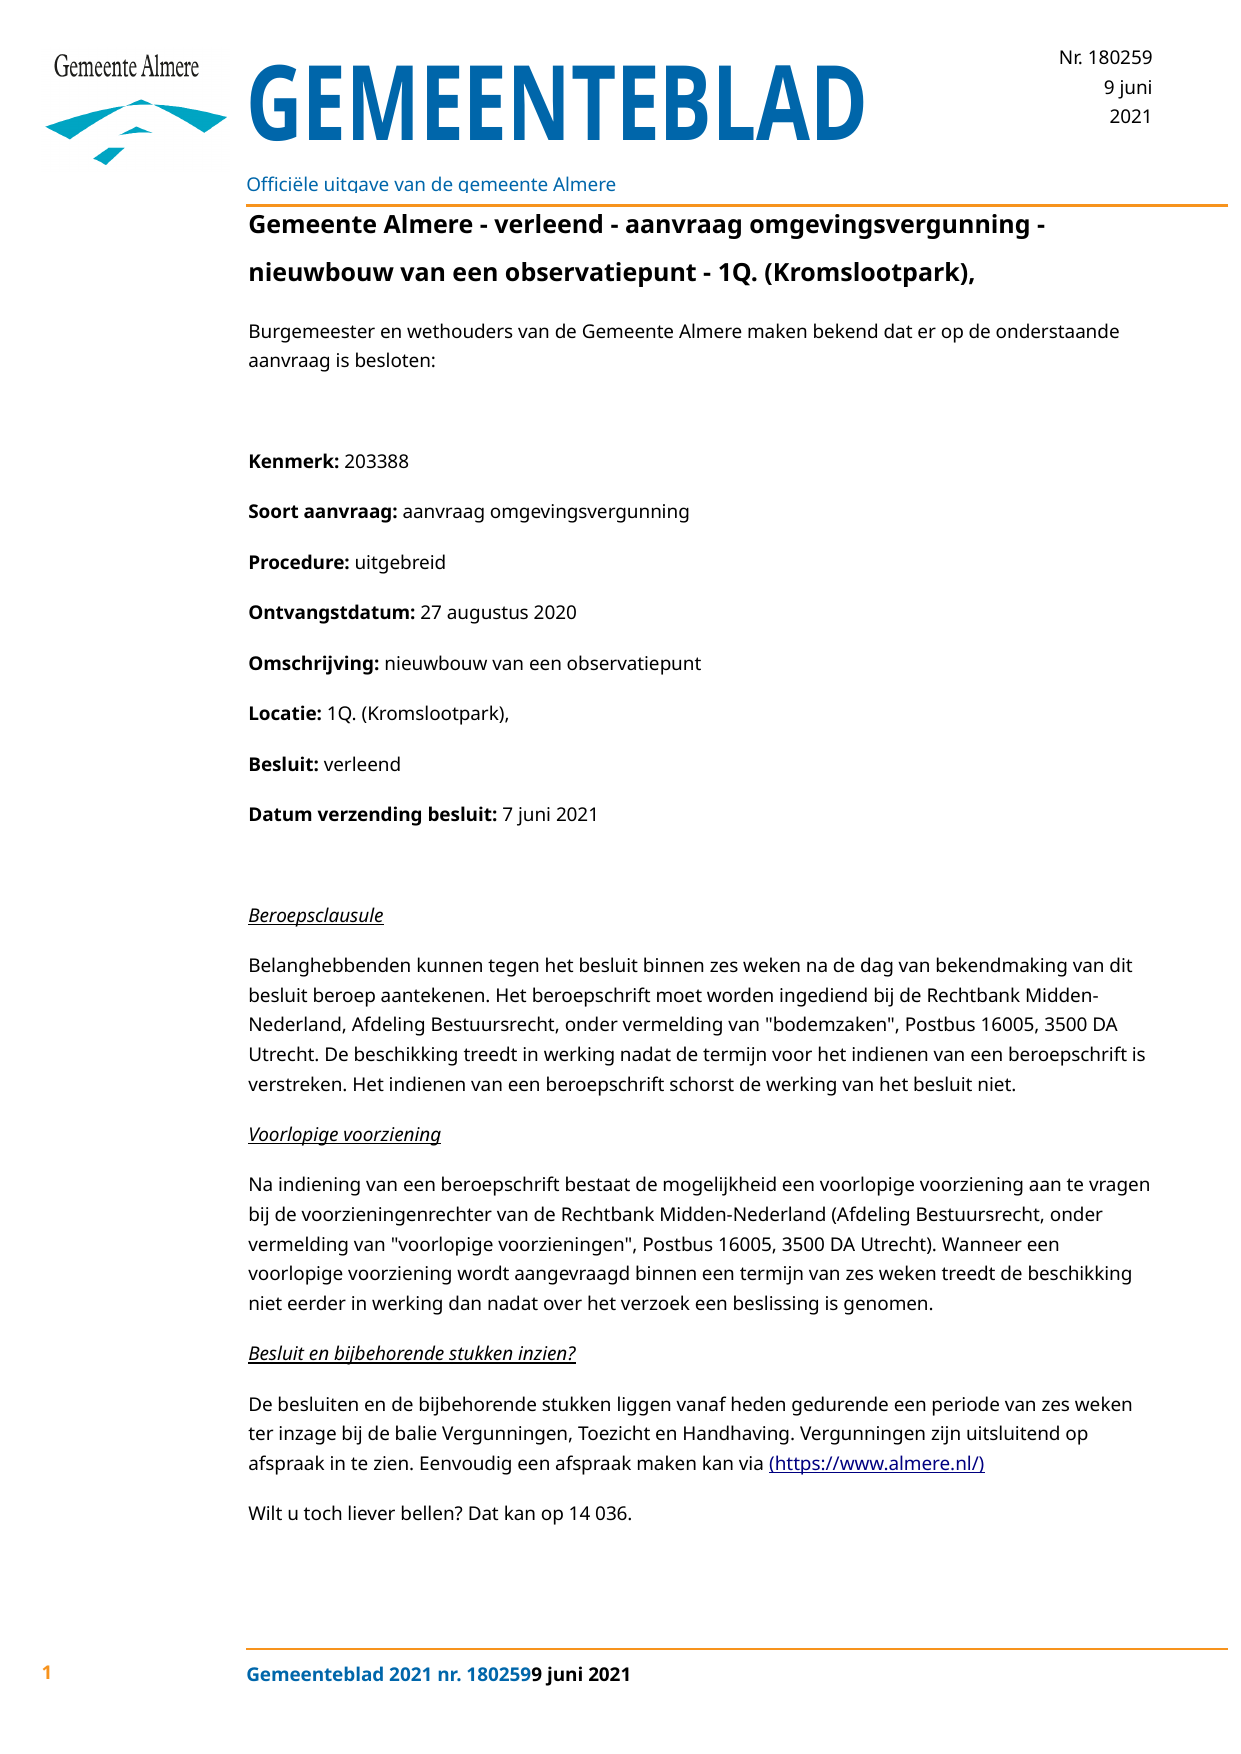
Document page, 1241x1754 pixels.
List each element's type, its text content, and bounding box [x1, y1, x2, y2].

text Procedure: uitgebreid [248, 549, 1152, 575]
text Beroepsclausule [248, 902, 1152, 928]
text Kenmerk: 203388 [248, 448, 1152, 474]
text Omschrijving: nieuwbouw van een observatiepunt [248, 650, 1152, 676]
text Ontvangstdatum: 27 augustus 2020 [248, 599, 1152, 625]
text Gemeente Almere - verleend - aanvraag omgevingsvergunning - nieuwbouw van een observatiepunt - 1Q. (Kromslootpark), [248, 207, 1152, 288]
text Datum verzending besluit: 7 juni 2021 [248, 801, 1152, 827]
text Soort aanvraag: aanvraag omgevingsvergunning [248, 499, 1152, 524]
text Locatie: 1Q. (Kromslootpark), [248, 700, 1152, 726]
picture [41, 47, 231, 172]
text Voorlopige voorziening [248, 1121, 1152, 1147]
text Belanghebbenden kunnen tegen het besluit binnen zes weken na de dag van bekendmaking van dit besluit beroep aantekenen. Het beroepschrift moet worden ingediend bij de Rechtbank Midden-Nederland, Afdeling Bestuursrecht, onder vermelding van "bodemzaken", Postbus 16005, 3500 DA Utrecht. De beschikking treedt in werking nadat de termijn voor het indienen van een beroepschrift is verstreken. Het indienen van een beroepschrift schorst de werking van het besluit niet. [248, 952, 1152, 1097]
text Besluit: verleend [248, 751, 1152, 777]
text Na indiening van een beroepschrift bestaat de mogelijkheid een voorlopige voorziening aan te vragen bij de voorzieningenrechter van de Rechtbank Midden-Nederland (Afdeling Bestuursrecht, onder vermelding van "voorlopige voorzieningen", Postbus 16005, 3500 DA Utrecht). Wanneer een voorlopige voorziening wordt aangevraagd binnen een termijn van zes weken treedt de beschikking niet eerder in werking dan nadat over het verzoek een beslissing is genomen. [248, 1172, 1152, 1316]
text Besluit en bijbehorende stukken inzien? [248, 1340, 1152, 1366]
text De besluiten en de bijbehorende stukken liggen vanaf heden gedurende een periode van zes weken ter inzage bij de balie Vergunningen, Toezicht en Handhaving. Vergunningen zijn uitsluitend op afspraak in te zien. Eenvoudig een afspraak maken kan via (https://www.almere.nl/) [248, 1391, 1152, 1476]
text Wilt u toch liever bellen? Dat kan op 14 036. [248, 1500, 1152, 1526]
text Burgemeester en wethouders van de Gemeente Almere maken bekend dat er op de onderstaande aanvraag is besloten: [248, 318, 1152, 373]
